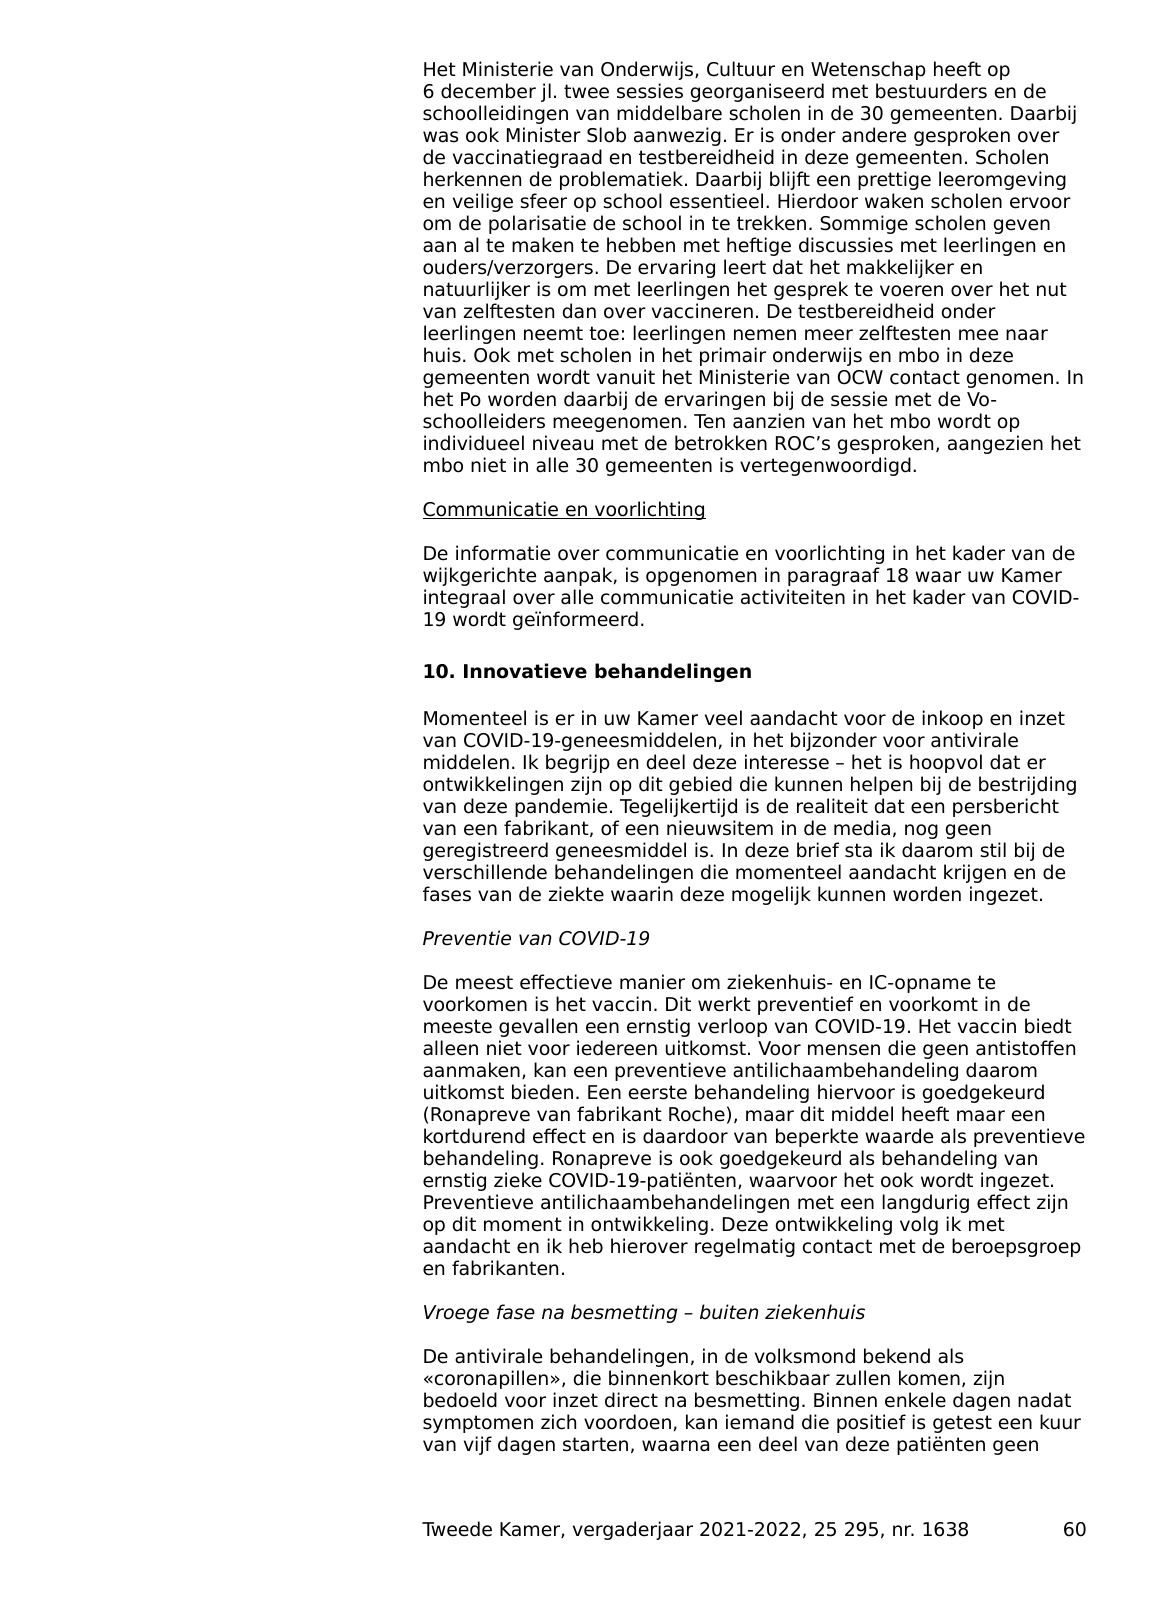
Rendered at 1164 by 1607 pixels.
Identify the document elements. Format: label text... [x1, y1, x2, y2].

text Momenteel is er in uw Kamer veel aandacht voor de inkoop en inzet van COVID-19-geneesmiddelen, in het bijzonder voor antivirale middelen. Ik begrijp en deel deze interesse – het is hoopvol dat er ontwikkelingen zijn op dit gebied die kunnen helpen bij de bestrijding van deze pandemie. Tegelijkertijd is de realiteit dat een persbericht van een fabrikant, of een nieuwsitem in de media, nog geen geregistreerd geneesmiddel is. In deze brief sta ik daarom stil bij de verschillende behandelingen die momenteel aandacht krijgen en de fases van de ziekte waarin deze mogelijk kunnen worden ingezet. [422, 708, 1087, 906]
text De informatie over communicatie en voorlichting in het kader van de wijkgerichte aanpak, is opgenomen in paragraaf 18 waar uw Kamer integraal over alle communicatie activiteiten in het kader van COVID-19 wordt geïnformeerd. [422, 543, 1087, 631]
subtitle Preventie van COVID-19 [422, 928, 1087, 950]
subtitle 10. Innovatieve behandelingen [422, 661, 1087, 683]
text De antivirale behandelingen, in de volksmond bekend als «coronapillen», die binnenkort beschikbaar zullen komen, zijn bedoeld voor inzet direct na besmetting. Binnen enkele dagen nadat symptomen zich voordoen, kan iemand die positief is getest een kuur van vijf dagen starten, waarna een deel van deze patiënten geen [422, 1346, 1087, 1456]
text De meest effectieve manier om ziekenhuis- en IC-opname te voorkomen is het vaccin. Dit werkt preventief en voorkomt in de meeste gevallen een ernstig verloop van COVID-19. Het vaccin biedt alleen niet voor iedereen uitkomst. Voor mensen die geen antistoffen aanmaken, kan een preventieve antilichaambehandeling daarom uitkomst bieden. Een eerste behandeling hiervoor is goedgekeurd (Ronapreve van fabrikant Roche), maar dit middel heeft maar een kortdurend effect en is daardoor van beperkte waarde als preventieve behandeling. Ronapreve is ook goedgekeurd als behandeling van ernstig zieke COVID-19-patiënten, waarvoor het ook wordt ingezet. Preventieve antilichaambehandelingen met een langdurig effect zijn op dit moment in ontwikkeling. Deze ontwikkeling volg ik met aandacht en ik heb hierover regelmatig contact met de beroepsgroep en fabrikanten. [422, 972, 1087, 1280]
text Het Ministerie van Onderwijs, Cultuur en Wetenschap heeft op 6 december jl. twee sessies georganiseerd met bestuurders en de schoolleidingen van middelbare scholen in de 30 gemeenten. Daarbij was ook Minister Slob aanwezig. Er is onder andere gesproken over de vaccinatiegraad en testbereidheid in deze gemeenten. Scholen herkennen de problematiek. Daarbij blijft een prettige leeromgeving en veilige sfeer op school essentieel. Hierdoor waken scholen ervoor om de polarisatie de school in te trekken. Sommige scholen geven aan al te maken te hebben met heftige discussies met leerlingen en ouders/verzorgers. De ervaring leert dat het makkelijker en natuurlijker is om met leerlingen het gesprek te voeren over het nut van zelftesten dan over vaccineren. De testbereidheid onder leerlingen neemt toe: leerlingen nemen meer zelftesten mee naar huis. Ook met scholen in het primair onderwijs en mbo in deze gemeenten wordt vanuit het Ministerie van OCW contact genomen. In het Po worden daarbij de ervaringen bij de sessie met de Vo-schoolleiders meegenomen. Ten aanzien van het mbo wordt op individueel niveau met de betrokken ROC’s gesproken, aangezien het mbo niet in alle 30 gemeenten is vertegenwoordigd. [422, 59, 1087, 477]
subtitle Communicatie en voorlichting [422, 499, 1087, 521]
subtitle Vroege fase na besmetting – buiten ziekenhuis [422, 1302, 1087, 1324]
